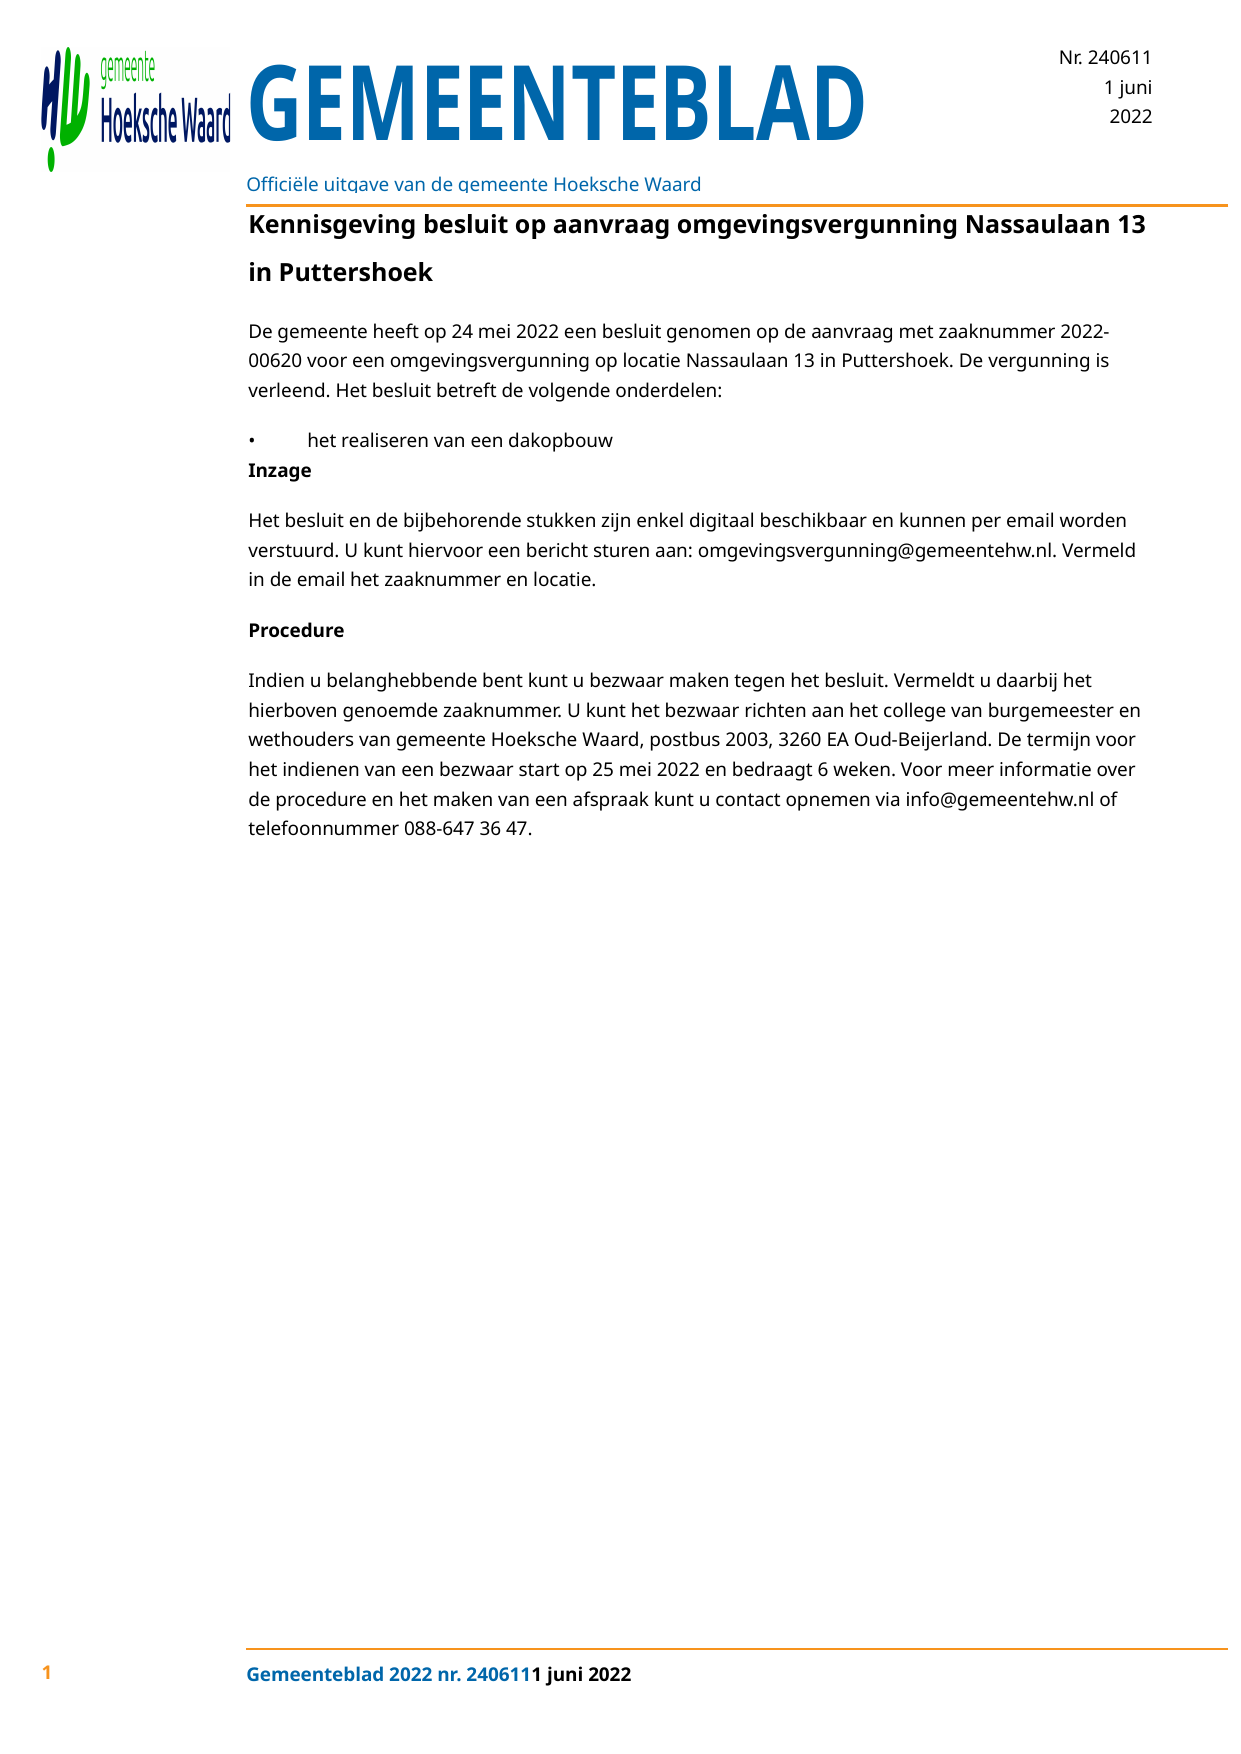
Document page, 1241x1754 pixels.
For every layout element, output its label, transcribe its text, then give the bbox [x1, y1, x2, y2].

text Inzage [248, 457, 1152, 483]
text Kennisgeving besluit op aanvraag omgevingsvergunning Nassaulaan 13 in Puttershoek [248, 207, 1152, 288]
text Het besluit en de bijbehorende stukken zijn enkel digitaal beschikbaar en kunnen per email worden verstuurd. U kunt hiervoor een bericht sturen aan: omgevingsvergunning@gemeentehw.nl. Vermeld in de email het zaaknummer en locatie. [248, 507, 1152, 592]
text Indien u belanghebbende bent kunt u bezwaar maken tegen het besluit. Vermeldt u daarbij het hierboven genoemde zaaknummer. U kunt het bezwaar richten aan het college van burgemeester en wethouders van gemeente Hoeksche Waard, postbus 2003, 3260 EA Oud-Beijerland. De termijn voor het indienen van een bezwaar start op 25 mei 2022 en bedraagt 6 weken. Voor meer informatie over de procedure en het maken van een afspraak kunt u contact opnemen via info@gemeentehw.nl of telefoonnummer 088-647 36 47. [248, 667, 1152, 841]
picture [41, 47, 231, 172]
list het realiseren van een dakopbouw [248, 427, 1152, 453]
text Procedure [248, 617, 1152, 643]
text De gemeente heeft op 24 mei 2022 een besluit genomen op de aanvraag met zaaknummer 2022-00620 voor een omgevingsvergunning op locatie Nassaulaan 13 in Puttershoek. De vergunning is verleend. Het besluit betreft de volgende onderdelen: [248, 318, 1152, 403]
